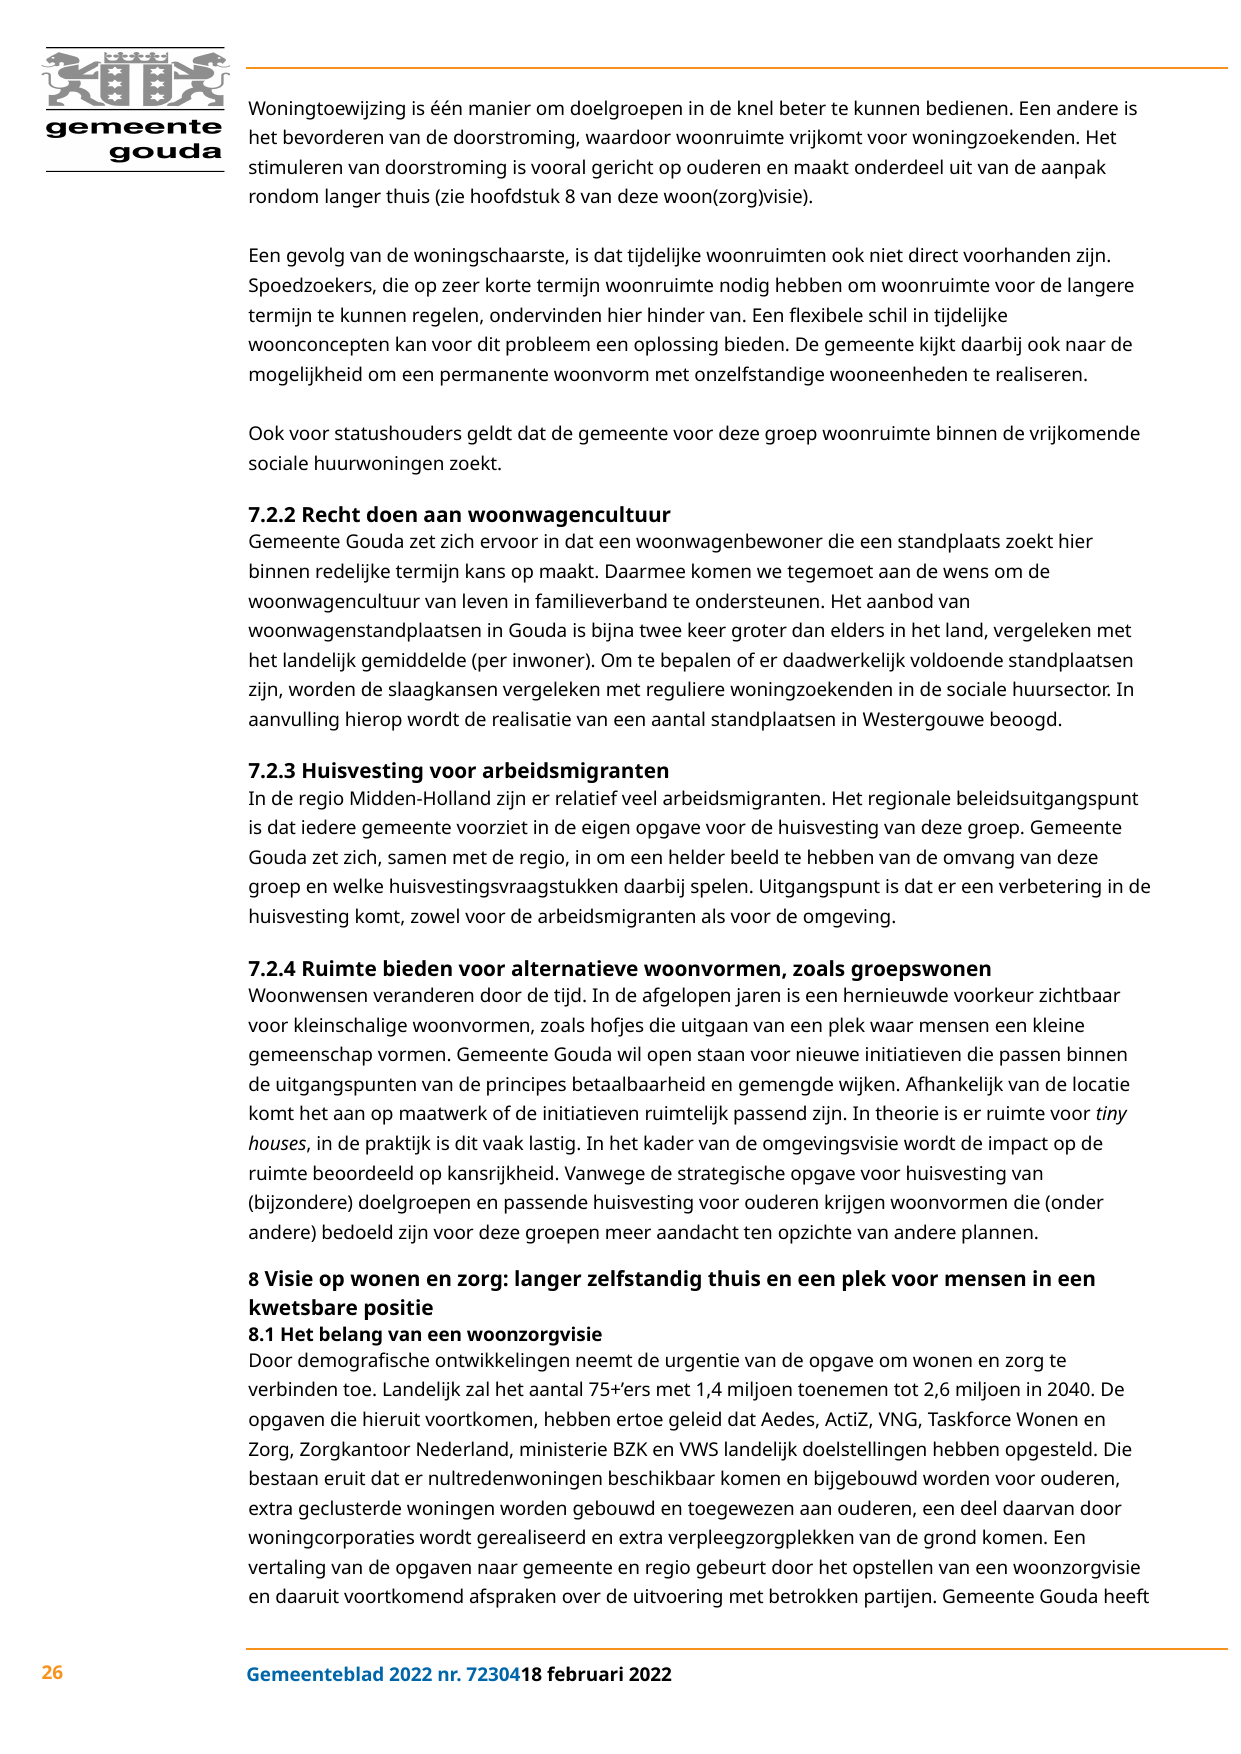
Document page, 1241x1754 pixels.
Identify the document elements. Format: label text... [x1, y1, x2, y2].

text Door demografische ontwikkelingen neemt de urgentie van de opgave om wonen en zorg te verbinden toe. Landelijk zal het aantal 75+’ers met 1,4 miljoen toenemen tot 2,6 miljoen in 2040. De opgaven die hieruit voortkomen, hebben ertoe geleid dat Aedes, ActiZ, VNG, Taskforce Wonen en Zorg, Zorgkantoor Nederland, ministerie BZK en VWS landelijk doelstellingen hebben opgesteld. Die bestaan eruit dat er nultredenwoningen beschikbaar komen en bijgebouwd worden voor ouderen, extra geclusterde woningen worden gebouwd en toegewezen aan ouderen, een deel daarvan door woningcorporaties wordt gerealiseerd en extra verpleegzorgplekken van de grond komen. Een vertaling van de opgaven naar gemeente en regio gebeurt door het opstellen van een woonzorgvisie en daaruit voortkomend afspraken over de uitvoering met betrokken partijen. Gemeente Gouda heeft [248, 1347, 1152, 1609]
text Woonwensen veranderen door de tijd. In de afgelopen jaren is een hernieuwde voorkeur zichtbaar voor kleinschalige woonvormen, zoals hofjes die uitgaan van een plek waar mensen een kleine gemeenschap vormen. Gemeente Gouda wil open staan voor nieuwe initiatieven die passen binnen de uitgangspunten van de principes betaalbaarheid en gemengde wijken. Afhankelijk van de locatie komt het aan op maatwerk of de initiatieven ruimtelijk passend zijn. In theorie is er ruimte voor tiny houses, in de praktijk is dit vaak lastig. In het kader van de omgevingsvisie wordt de impact op de ruimte beoordeeld op kansrijkheid. Vanwege de strategische opgave voor huisvesting van (bijzondere) doelgroepen en passende huisvesting voor ouderen krijgen woonvormen die (onder andere) bedoeld zijn voor deze groepen meer aandacht ten opzichte van andere plannen. [248, 982, 1152, 1244]
text 8.1 Het belang van een woonzorgvisie [248, 1321, 1152, 1347]
picture [41, 47, 231, 172]
text Ook voor statushouders geldt dat de gemeente voor deze groep woonruimte binnen de vrijkomende sociale huurwoningen zoekt. [248, 420, 1152, 476]
text Een gevolg van de woningschaarste, is dat tijdelijke woonruimten ook niet direct voorhanden zijn. Spoedzoekers, die op zeer korte termijn woonruimte nodig hebben om woonruimte voor de langere termijn te kunnen regelen, ondervinden hier hinder van. Een flexibele schil in tijdelijke woonconcepten kan voor dit probleem een oplossing bieden. De gemeente kijkt daarbij ook naar de mogelijkheid om een permanente woonvorm met onzelfstandige wooneenheden te realiseren. [248, 243, 1152, 387]
text In de regio Midden-Holland zijn er relatief veel arbeidsmigranten. Het regionale beleidsuitgangspunt is dat iedere gemeente voorziet in de eigen opgave voor de huisvesting van deze groep. Gemeente Gouda zet zich, samen met de regio, in om een helder beeld te hebben van de omvang van deze groep en welke huisvestingsvraagstukken daarbij spelen. Uitgangspunt is dat er een verbetering in de huisvesting komt, zowel voor de arbeidsmigranten als voor de omgeving. [248, 785, 1152, 929]
text 7.2.3 Huisvesting voor arbeidsmigranten [248, 757, 1152, 785]
text Woningtoewijzing is één manier om doelgroepen in de knel beter te kunnen bedienen. Een andere is het bevorderen van de doorstroming, waardoor woonruimte vrijkomt voor woningzoekenden. Het stimuleren van doorstroming is vooral gericht op ouderen en maakt onderdeel uit van de aanpak rondom langer thuis (zie hoofdstuk 8 van deze woon(zorg)visie). [248, 95, 1152, 209]
text 7.2.4 Ruimte bieden voor alternatieve woonvormen, zoals groepswonen [248, 954, 1152, 982]
text Gemeente Gouda zet zich ervoor in dat een woonwagenbewoner die een standplaats zoekt hier binnen redelijke termijn kans op maakt. Daarmee komen we tegemoet aan de wens om de woonwagencultuur van leven in familieverband te ondersteunen. Het aanbod van woonwagenstandplaatsen in Gouda is bijna twee keer groter dan elders in het land, vergeleken met het landelijk gemiddelde (per inwoner). Om te bepalen of er daadwerkelijk voldoende standplaatsen zijn, worden de slaagkansen vergeleken met reguliere woningzoekenden in de sociale huursector. In aanvulling hierop wordt de realisatie van een aantal standplaatsen in Westergouwe beoogd. [248, 529, 1152, 732]
text 8 Visie op wonen en zorg: langer zelfstandig thuis en een plek voor mensen in een kwetsbare positie [248, 1264, 1152, 1321]
text 7.2.2 Recht doen aan woonwagencultuur [248, 500, 1152, 529]
